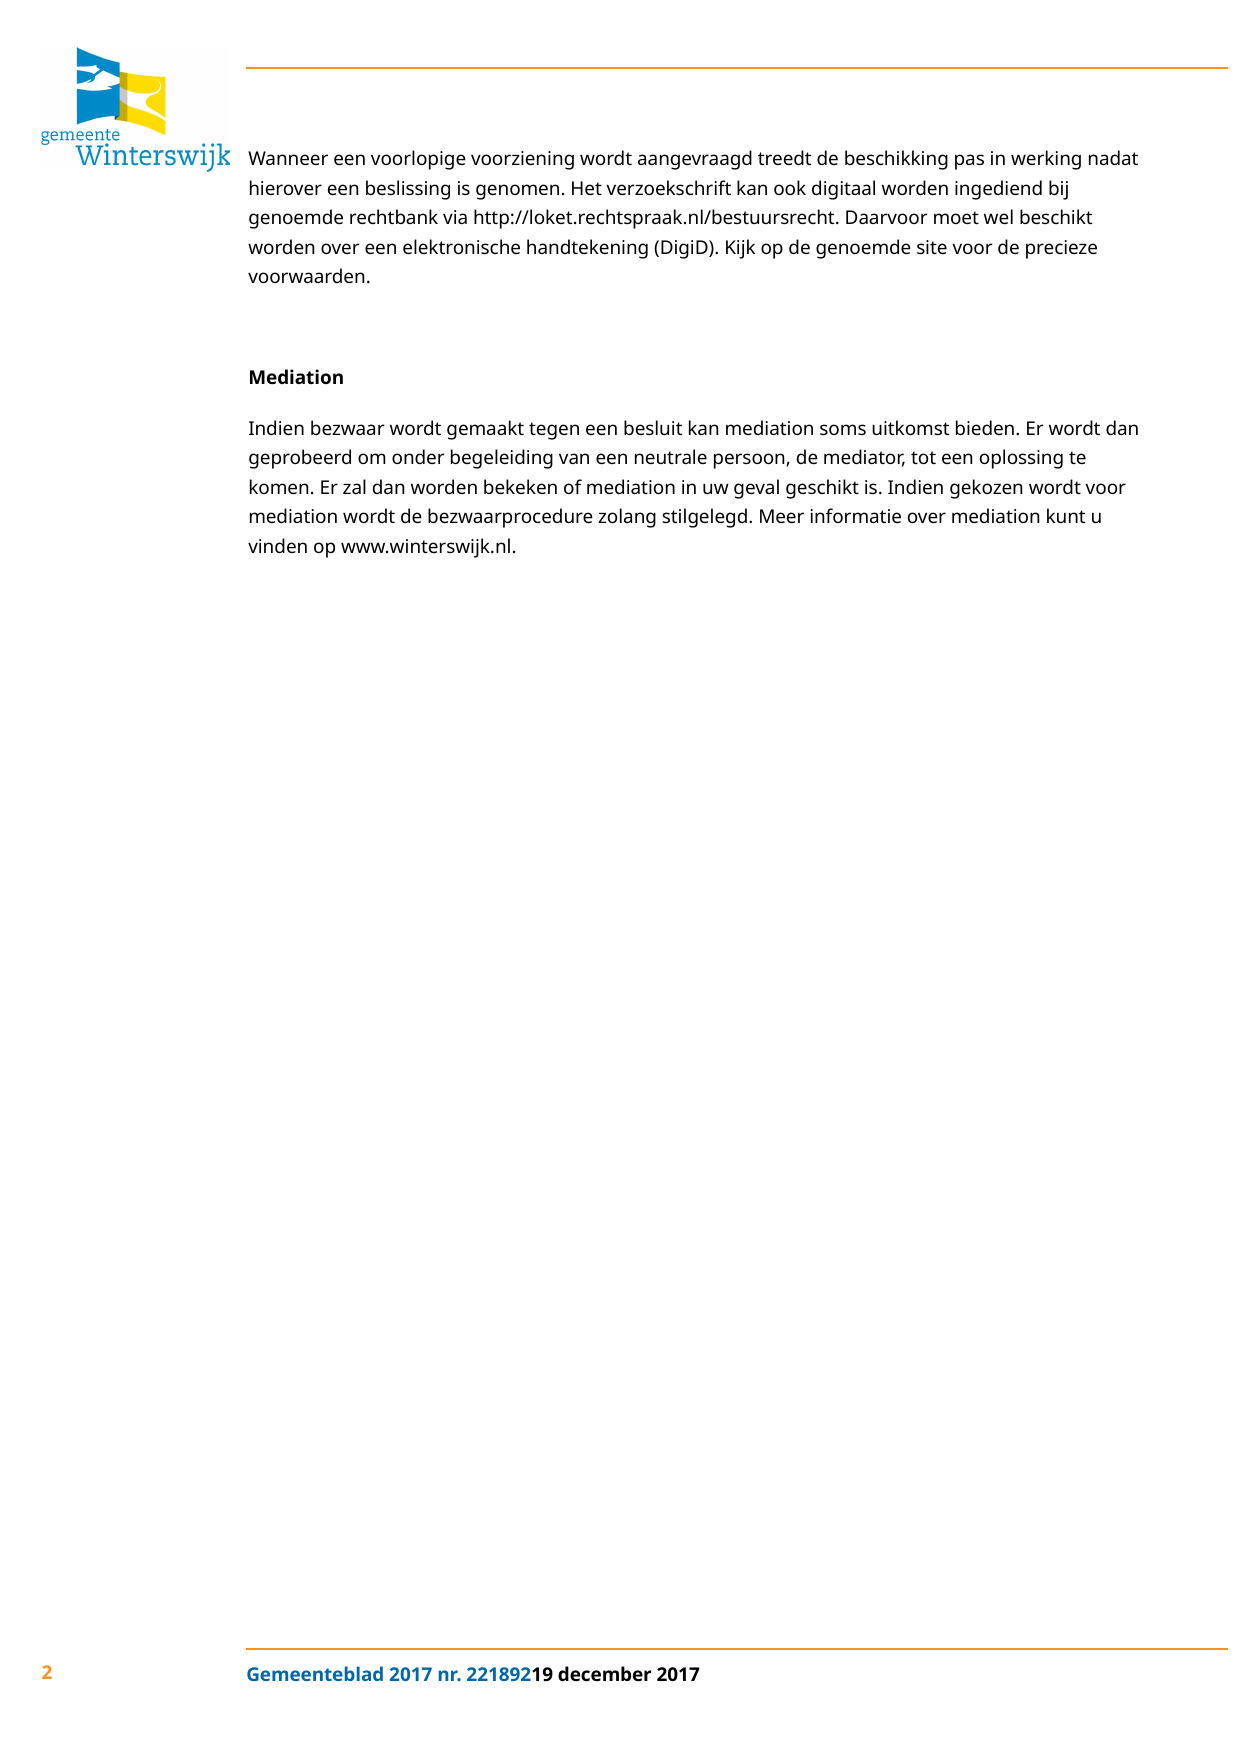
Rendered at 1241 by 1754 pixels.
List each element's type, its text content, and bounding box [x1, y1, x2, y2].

text Mediation [248, 364, 1152, 390]
text Indien bezwaar wordt gemaakt tegen een besluit kan mediation soms uitkomst bieden. Er wordt dan geprobeerd om onder begeleiding van een neutrale persoon, de mediator, tot een oplossing te komen. Er zal dan worden bekeken of mediation in uw geval geschikt is. Indien gekozen wordt voor mediation wordt de bezwaarprocedure zolang stilgelegd. Meer informatie over mediation kunt u vinden op www.winterswijk.nl. [248, 415, 1152, 559]
picture [225, 153, 231, 162]
text Wanneer een voorlopige voorziening wordt aangevraagd treedt de beschikking pas in werking nadat hierover een beslissing is genomen. Het verzoekschrift kan ook digitaal worden ingediend bij genoemde rechtbank via http://loket.rechtspraak.nl/bestuursrecht. Daarvoor moet wel beschikt worden over een elektronische handtekening (DigiD). Kijk op de genoemde site voor de precieze voorwaarden. [248, 145, 1152, 289]
picture [41, 47, 231, 172]
